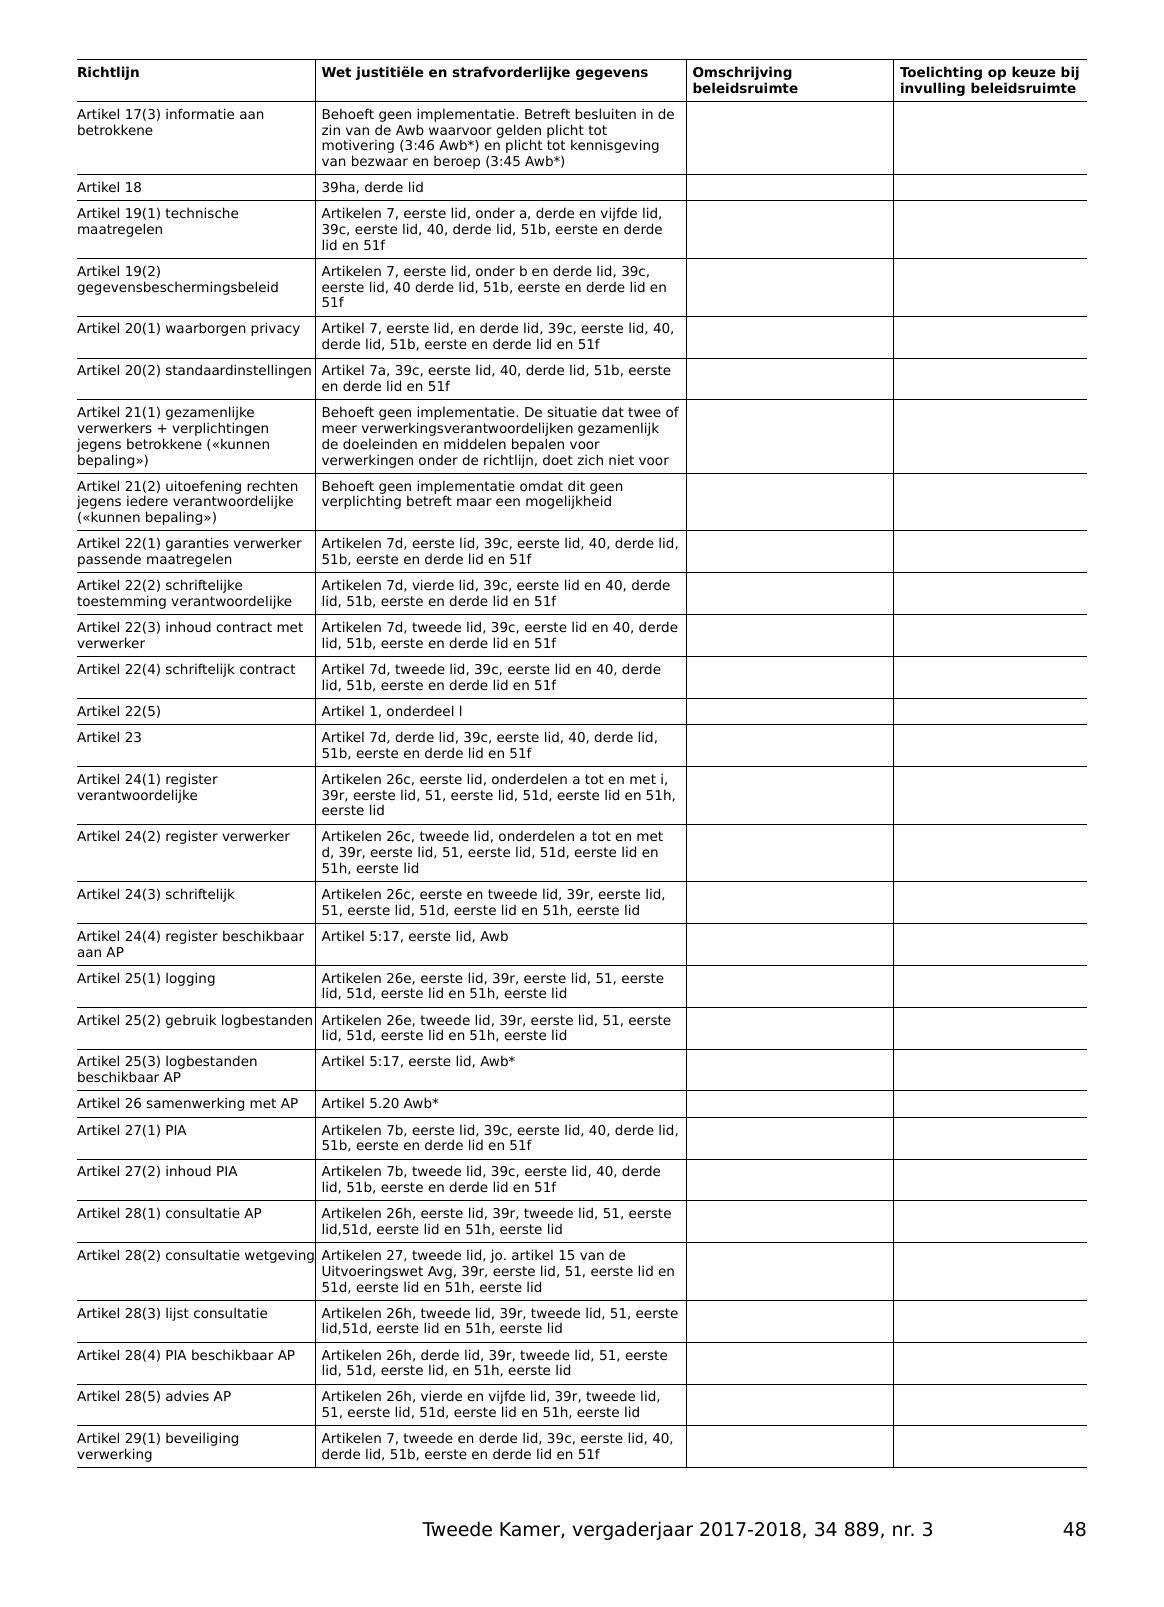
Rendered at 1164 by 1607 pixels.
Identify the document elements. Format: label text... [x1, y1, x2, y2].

table_cell Artikelen 26h, derde lid, 39r, tweede lid, 51, eerste lid, 51d, eerste lid, en 51h, eerste lid [316, 1343, 686, 1383]
table_cell [894, 573, 1087, 614]
table_cell Artikel 28(3) lijst consultatie [77, 1301, 315, 1342]
table_cell [687, 400, 893, 473]
table_cell [894, 924, 1087, 965]
table_cell [894, 615, 1087, 656]
table_cell [894, 317, 1087, 357]
table_cell Artikelen 26c, eerste lid, onderdelen a tot en met i, 39r, eerste lid, 51, eerste lid, 51d, eerste lid en 51h, eerste lid [316, 767, 686, 823]
table_header Wet justitiële en strafvorderlijke gegevens [316, 60, 686, 101]
table_cell Artikel 21(1) gezamenlijke verwerkers + verplichtingen jegens betrokkene («kunnen bepaling») [77, 400, 315, 473]
table_cell Behoeft geen implementatie omdat dit geen verplichting betreft maar een mogelijkheid [316, 474, 686, 530]
table_cell [687, 201, 893, 258]
table_cell [687, 615, 893, 656]
table_cell Artikel 7d, derde lid, 39c, eerste lid, 40, derde lid, 51b, eerste en derde lid en 51f [316, 725, 686, 766]
table_cell Artikelen 7d, eerste lid, 39c, eerste lid, 40, derde lid, 51b, eerste en derde lid en 51f [316, 531, 686, 572]
table_header Toelichting op keuze bij invulling beleidsruimte [894, 60, 1087, 101]
table_cell Artikel 26 samenwerking met AP [77, 1091, 315, 1117]
table_cell [894, 1426, 1087, 1467]
table_cell [687, 1118, 893, 1158]
table_cell Artikelen 7b, eerste lid, 39c, eerste lid, 40, derde lid, 51b, eerste en derde lid en 51f [316, 1118, 686, 1158]
table_cell Artikelen 26h, tweede lid, 39r, tweede lid, 51, eerste lid,51d, eerste lid en 51h, eerste lid [316, 1301, 686, 1342]
table_cell Artikel 22(4) schriftelijk contract [77, 657, 315, 698]
table_cell Artikel 22(3) inhoud contract met verwerker [77, 615, 315, 656]
table_cell [894, 1385, 1087, 1425]
table_cell Artikel 24(3) schriftelijk [77, 882, 315, 923]
table_cell [687, 725, 893, 766]
table_cell [894, 1008, 1087, 1048]
table_cell [894, 1201, 1087, 1242]
table_cell [687, 1050, 893, 1090]
table_cell Artikel 28(4) PIA beschikbaar AP [77, 1343, 315, 1383]
table_cell Artikelen 26e, eerste lid, 39r, eerste lid, 51, eerste lid, 51d, eerste lid en 51h, eerste lid [316, 966, 686, 1007]
table_cell [687, 924, 893, 965]
table_cell [894, 767, 1087, 823]
table_cell [687, 359, 893, 399]
table_cell Artikel 1, onderdeel l [316, 699, 686, 724]
table_cell [894, 400, 1087, 473]
table_cell Artikel 22(1) garanties verwerker passende maatregelen [77, 531, 315, 572]
table_cell Artikel 20(1) waarborgen privacy [77, 317, 315, 357]
table_cell [687, 882, 893, 923]
table_cell Artikel 22(5) [77, 699, 315, 724]
table_cell [894, 1343, 1087, 1383]
table_cell Artikelen 26h, eerste lid, 39r, tweede lid, 51, eerste lid,51d, eerste lid en 51h, eerste lid [316, 1201, 686, 1242]
table_cell Behoeft geen implementatie. De situatie dat twee of meer verwerkingsverantwoordelijken gezamenlijk de doeleinden en middelen bepalen voor verwerkingen onder de richtlijn, doet zich niet voor [316, 400, 686, 473]
table_cell [687, 767, 893, 823]
table_cell [894, 825, 1087, 881]
table_cell Behoeft geen implementatie. Betreft besluiten in de zin van de Awb waarvoor gelden plicht tot motivering (3:46 Awb*) en plicht tot kennisgeving van bezwaar en beroep (3:45 Awb*) [316, 102, 686, 174]
table_cell Artikel 5.20 Awb* [316, 1091, 686, 1117]
table_cell [894, 474, 1087, 530]
table_cell [894, 1301, 1087, 1342]
table_cell Artikel 21(2) uitoefening rechten jegens iedere verantwoordelijke («kunnen bepaling») [77, 474, 315, 530]
table_cell [687, 317, 893, 357]
table_cell Artikelen 7, tweede en derde lid, 39c, eerste lid, 40, derde lid, 51b, eerste en derde lid en 51f [316, 1426, 686, 1467]
table_cell [894, 201, 1087, 258]
table_cell Artikel 19(2) gegevensbeschermingsbeleid [77, 259, 315, 316]
table_cell [687, 1343, 893, 1383]
table_cell [687, 825, 893, 881]
table_cell [894, 102, 1087, 174]
table_cell [687, 1385, 893, 1425]
table_cell [894, 359, 1087, 399]
table_cell Artikel 28(2) consultatie wetgeving [77, 1243, 315, 1300]
table_cell [687, 1301, 893, 1342]
table_cell [687, 1201, 893, 1242]
table_cell Artikelen 27, tweede lid, jo. artikel 15 van de Uitvoeringswet Avg, 39r, eerste lid, 51, eerste lid en 51d, eerste lid en 51h, eerste lid [316, 1243, 686, 1300]
table_cell Artikel 28(1) consultatie AP [77, 1201, 315, 1242]
table_cell Artikel 24(2) register verwerker [77, 825, 315, 881]
table_cell Artikelen 26c, eerste en tweede lid, 39r, eerste lid, 51, eerste lid, 51d, eerste lid en 51h, eerste lid [316, 882, 686, 923]
table_cell [687, 259, 893, 316]
table_cell Artikel 27(2) inhoud PIA [77, 1160, 315, 1200]
table_cell Artikelen 26c, tweede lid, onderdelen a tot en met d, 39r, eerste lid, 51, eerste lid, 51d, eerste lid en 51h, eerste lid [316, 825, 686, 881]
table_cell [894, 175, 1087, 200]
table_cell [894, 1091, 1087, 1117]
table_cell [894, 1118, 1087, 1158]
table_cell Artikel 18 [77, 175, 315, 200]
table_cell [894, 657, 1087, 698]
table_cell [687, 699, 893, 724]
table_cell [687, 573, 893, 614]
table_cell Artikel 29(1) beveiliging verwerking [77, 1426, 315, 1467]
table_cell Artikel 7a, 39c, eerste lid, 40, derde lid, 51b, eerste en derde lid en 51f [316, 359, 686, 399]
table_cell Artikelen 7, eerste lid, onder a, derde en vijfde lid, 39c, eerste lid, 40, derde lid, 51b, eerste en derde lid en 51f [316, 201, 686, 258]
table_header Omschrijving beleidsruimte [687, 60, 893, 101]
table_cell Artikel 23 [77, 725, 315, 766]
table_cell Artikel 22(2) schriftelijke toestemming verantwoordelijke [77, 573, 315, 614]
table_cell Artikel 25(2) gebruik logbestanden [77, 1008, 315, 1048]
table_cell [687, 1008, 893, 1048]
table_cell [894, 1050, 1087, 1090]
table_cell [687, 531, 893, 572]
table_cell [687, 1091, 893, 1117]
table_cell [687, 657, 893, 698]
table_cell Artikel 25(3) logbestanden beschikbaar AP [77, 1050, 315, 1090]
table_cell Artikelen 7d, tweede lid, 39c, eerste lid en 40, derde lid, 51b, eerste en derde lid en 51f [316, 615, 686, 656]
table_cell Artikelen 26e, tweede lid, 39r, eerste lid, 51, eerste lid, 51d, eerste lid en 51h, eerste lid [316, 1008, 686, 1048]
table_cell Artikel 5:17, eerste lid, Awb [316, 924, 686, 965]
table_cell Artikel 5:17, eerste lid, Awb* [316, 1050, 686, 1090]
table_cell Artikel 19(1) technische maatregelen [77, 201, 315, 258]
table_cell [894, 882, 1087, 923]
table_cell Artikel 7d, tweede lid, 39c, eerste lid en 40, derde lid, 51b, eerste en derde lid en 51f [316, 657, 686, 698]
table_cell Artikel 24(4) register beschikbaar aan AP [77, 924, 315, 965]
table_cell [687, 1426, 893, 1467]
table_cell Artikelen 26h, vierde en vijfde lid, 39r, tweede lid, 51, eerste lid, 51d, eerste lid en 51h, eerste lid [316, 1385, 686, 1425]
table_cell [687, 175, 893, 200]
table_cell Artikel 24(1) register verantwoordelijke [77, 767, 315, 823]
table_cell Artikelen 7b, tweede lid, 39c, eerste lid, 40, derde lid, 51b, eerste en derde lid en 51f [316, 1160, 686, 1200]
table_cell [894, 1243, 1087, 1300]
table_cell [687, 966, 893, 1007]
table_cell Artikel 20(2) standaardinstellingen [77, 359, 315, 399]
table_cell Artikel 27(1) PIA [77, 1118, 315, 1158]
table_cell 39ha, derde lid [316, 175, 686, 200]
table_cell [687, 474, 893, 530]
table_cell Artikelen 7d, vierde lid, 39c, eerste lid en 40, derde lid, 51b, eerste en derde lid en 51f [316, 573, 686, 614]
table_cell [894, 531, 1087, 572]
table_cell [894, 1160, 1087, 1200]
table_cell [687, 1243, 893, 1300]
table_cell Artikel 25(1) logging [77, 966, 315, 1007]
table_cell [687, 1160, 893, 1200]
table_cell Artikel 28(5) advies AP [77, 1385, 315, 1425]
table_cell Artikel 7, eerste lid, en derde lid, 39c, eerste lid, 40, derde lid, 51b, eerste en derde lid en 51f [316, 317, 686, 357]
table_cell [894, 699, 1087, 724]
table_cell Artikel 17(3) informatie aan betrokkene [77, 102, 315, 174]
table_cell [687, 102, 893, 174]
table_cell [894, 259, 1087, 316]
table_header Richtlijn [77, 60, 315, 101]
table_cell Artikelen 7, eerste lid, onder b en derde lid, 39c, eerste lid, 40 derde lid, 51b, eerste en derde lid en 51f [316, 259, 686, 316]
table_cell [894, 725, 1087, 766]
table_cell [894, 966, 1087, 1007]
